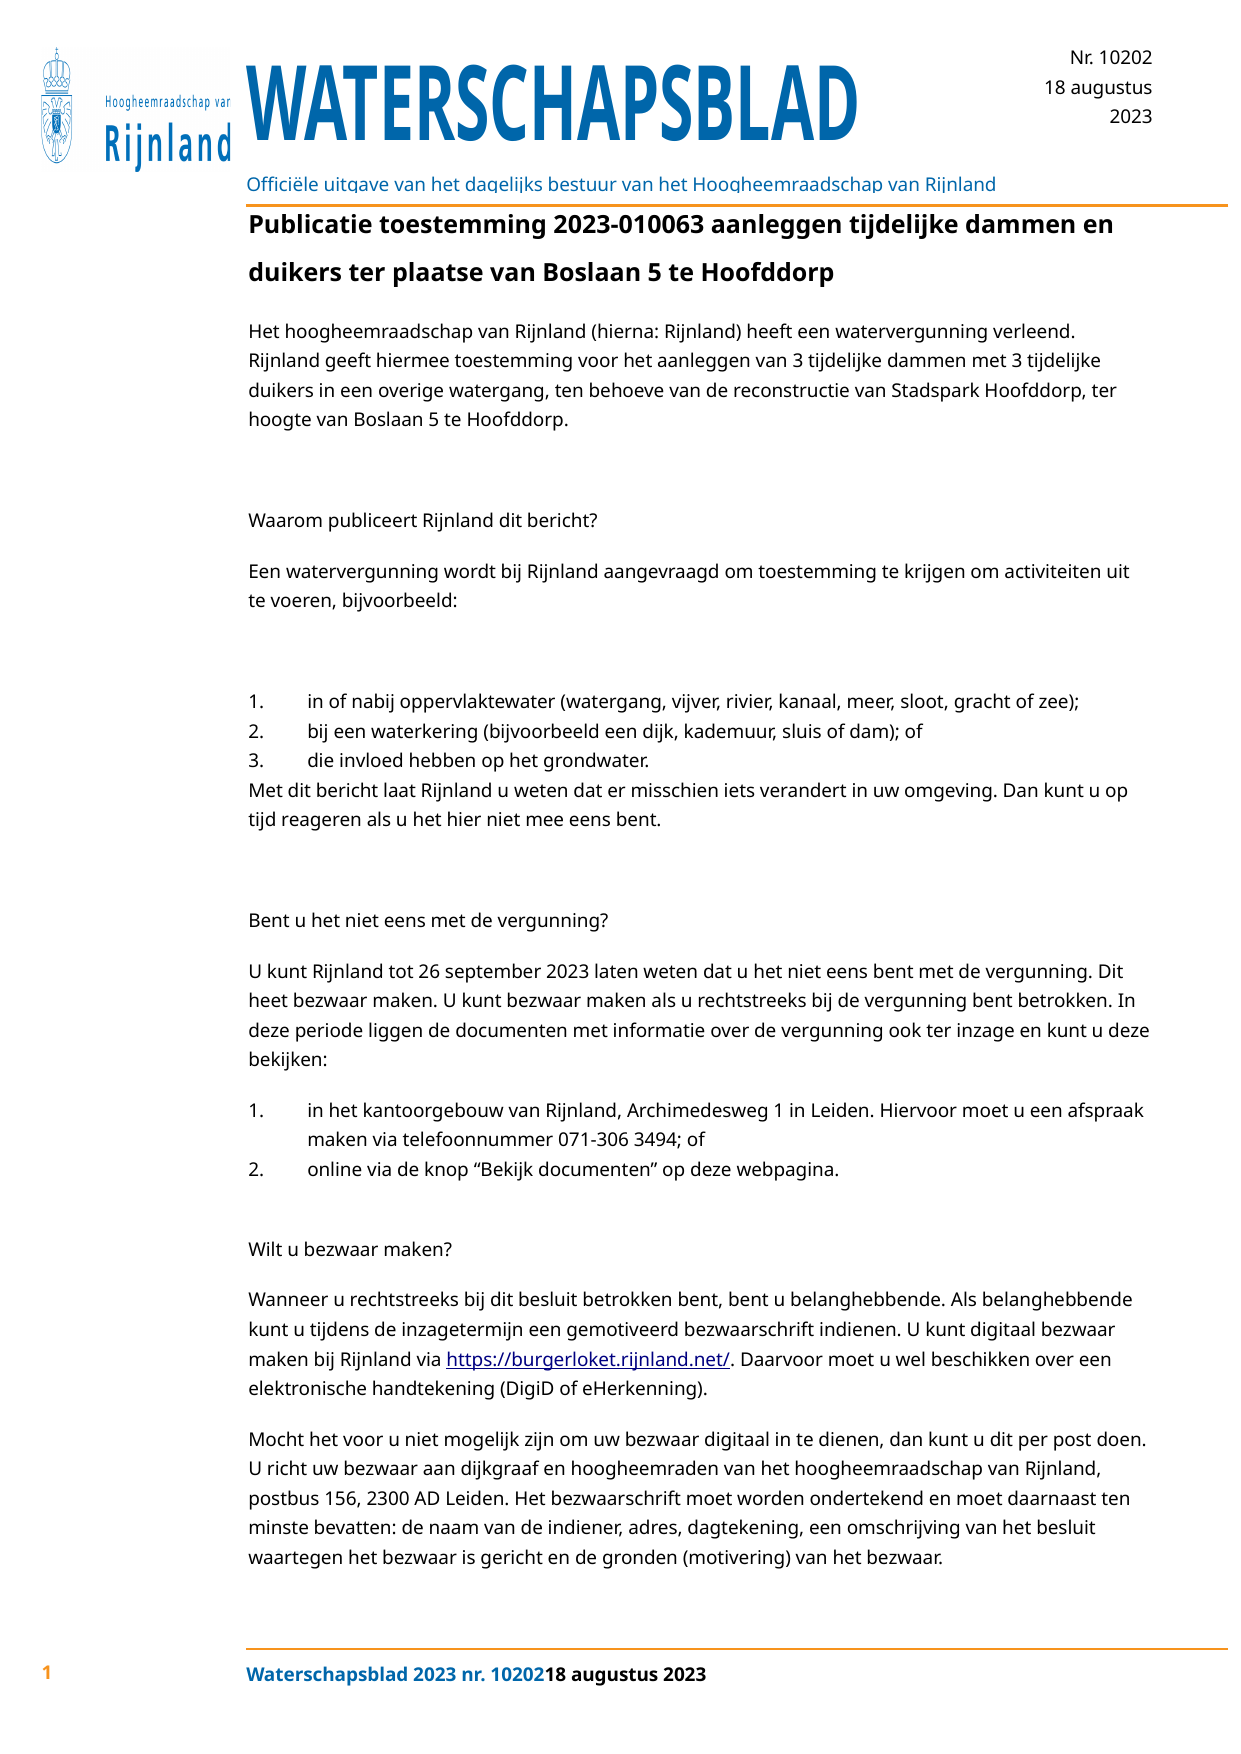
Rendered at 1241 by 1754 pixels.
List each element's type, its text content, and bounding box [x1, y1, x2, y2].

list die invloed hebben op het grondwater. [248, 747, 1152, 773]
text Waarom publiceert Rijnland dit bericht? [248, 507, 1152, 533]
list bij een waterkering (bijvoorbeeld een dijk, kademuur, sluis of dam); of [248, 718, 1152, 744]
list in het kantoorgebouw van Rijnland, Archimedesweg 1 in Leiden. Hiervoor moet u een afspraak maken via telefoonnummer 071-306 3494; of [248, 1097, 1152, 1152]
list in of nabij oppervlaktewater (watergang, vijver, rivier, kanaal, meer, sloot, gracht of zee); [248, 688, 1152, 714]
text Mocht het voor u niet mogelijk zijn om uw bezwaar digitaal in te dienen, dan kunt u dit per post doen. U richt uw bezwaar aan dijkgraaf en hoogheemraden van het hoogheemraadschap van Rijnland, postbus 156, 2300 AD Leiden. Het bezwaarschrift moet worden ondertekend en moet daarnaast ten minste bevatten: de naam van de indiener, adres, dagtekening, een omschrijving van het besluit waartegen het bezwaar is gericht en de gronden (motivering) van het bezwaar. [248, 1426, 1152, 1570]
list online via de knop “Bekijk documenten” op deze webpagina. [248, 1156, 1152, 1182]
text Een watervergunning wordt bij Rijnland aangevraagd om toestemming te krijgen om activiteiten uit te voeren, bijvoorbeeld: [248, 558, 1152, 613]
text Bent u het niet eens met de vergunning? [248, 907, 1152, 933]
text Wilt u bezwaar maken? [248, 1236, 1152, 1262]
picture [41, 47, 231, 172]
text Het hoogheemraadschap van Rijnland (hierna: Rijnland) heeft een watervergunning verleend. Rijnland geeft hiermee toestemming voor het aanleggen van 3 tijdelijke dammen met 3 tijdelijke duikers in een overige watergang, ten behoeve van de reconstructie van Stadspark Hoofddorp, ter hoogte van Boslaan 5 te Hoofddorp. [248, 318, 1152, 432]
text Met dit bericht laat Rijnland u weten dat er misschien iets verandert in uw omgeving. Dan kunt u op tijd reageren als u het hier niet mee eens bent. [248, 777, 1152, 832]
text Publicatie toestemming 2023-010063 aanleggen tijdelijke dammen en duikers ter plaatse van Boslaan 5 te Hoofddorp [248, 207, 1152, 288]
text U kunt Rijnland tot 26 september 2023 laten weten dat u het niet eens bent met de vergunning. Dit heet bezwaar maken. U kunt bezwaar maken als u rechtstreeks bij de vergunning bent betrokken. In deze periode liggen de documenten met informatie over de vergunning ook ter inzage en kunt u deze bekijken: [248, 958, 1152, 1072]
text Wanneer u rechtstreeks bij dit besluit betrokken bent, bent u belanghebbende. Als belanghebbende kunt u tijdens de inzagetermijn een gemotiveerd bezwaarschrift indienen. U kunt digitaal bezwaar maken bij Rijnland via https://burgerloket.rijnland.net/. Daarvoor moet u wel beschikken over een elektronische handtekening (DigiD of eHerkenning). [248, 1287, 1152, 1401]
